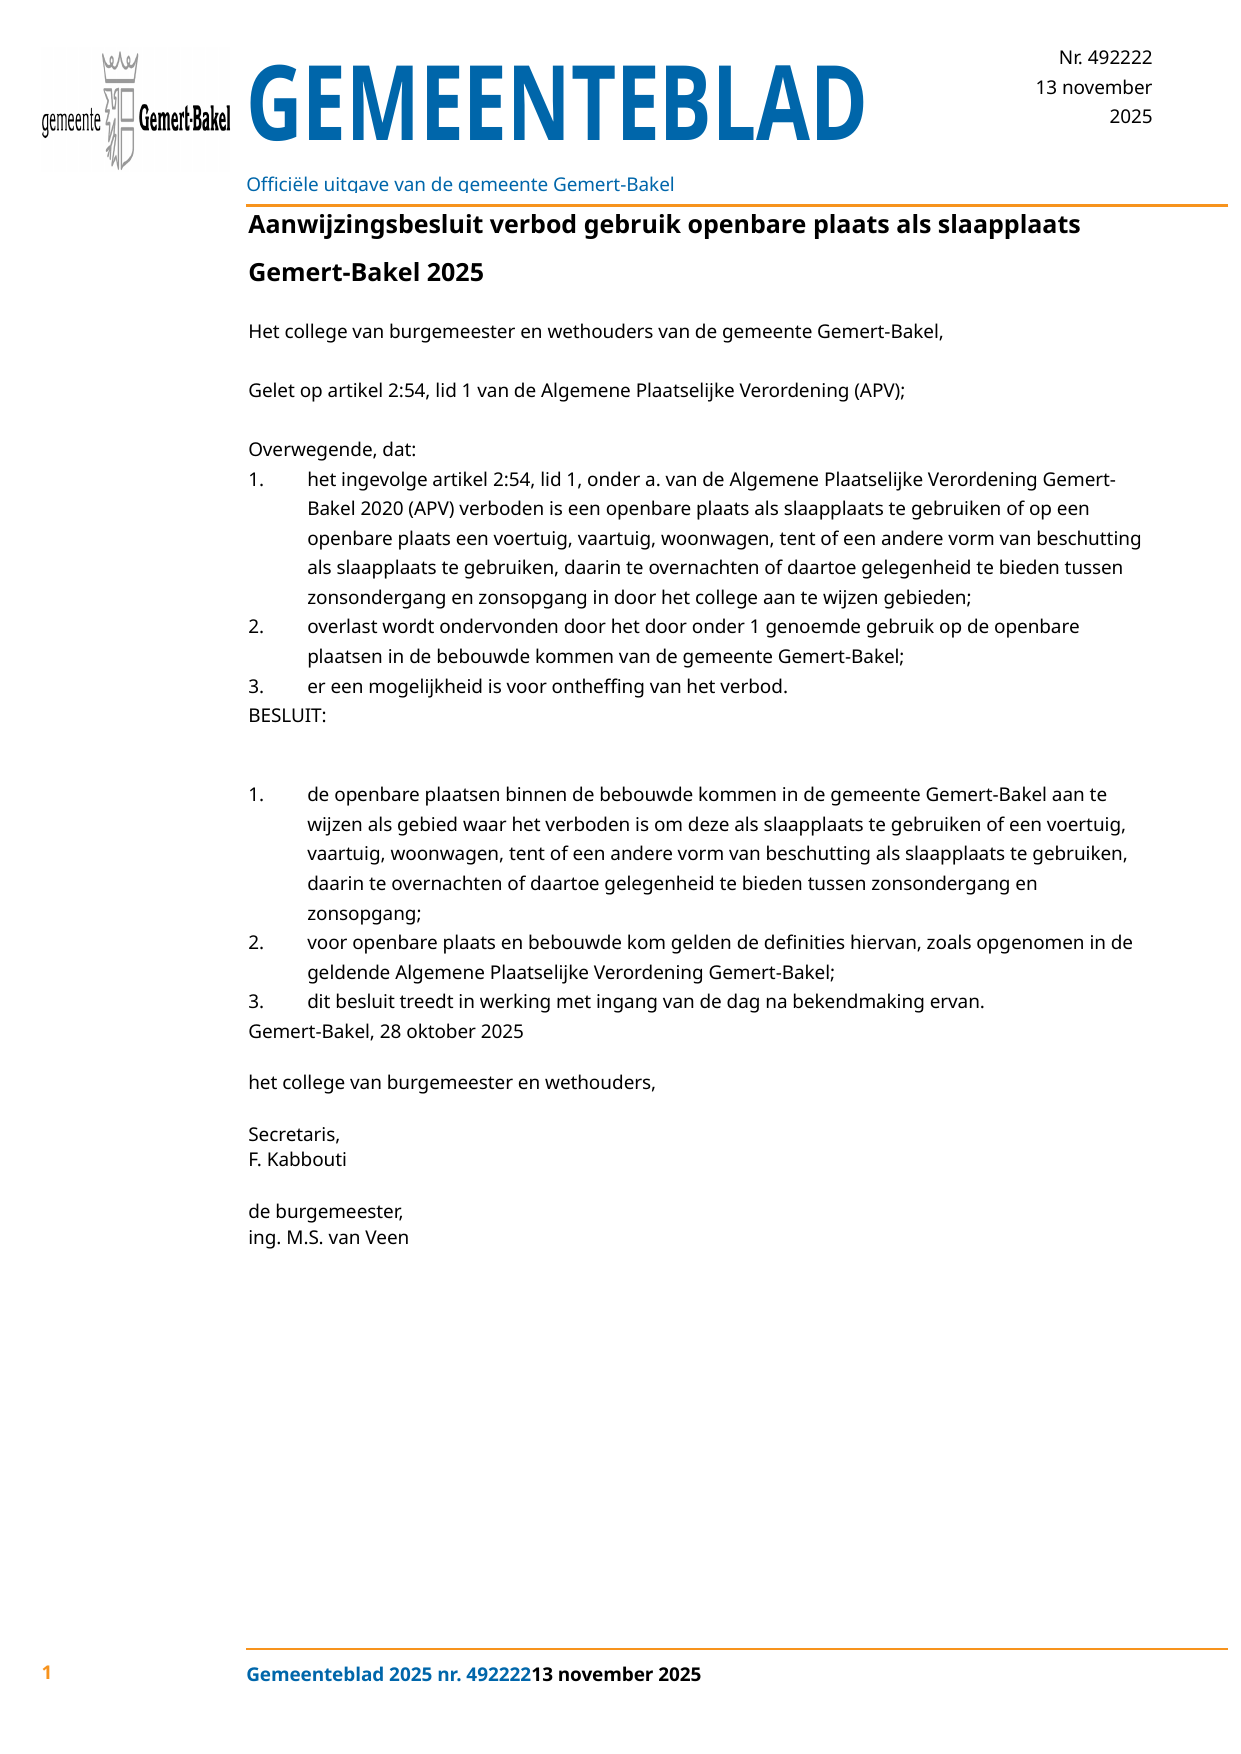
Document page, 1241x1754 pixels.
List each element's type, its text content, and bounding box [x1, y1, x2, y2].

text F. Kabbouti [248, 1147, 1152, 1172]
text de burgemeester, [248, 1198, 1152, 1224]
text Secretaris, [248, 1121, 1152, 1147]
text Het college van burgemeester en wethouders van de gemeente Gemert-Bakel, [248, 318, 1152, 344]
list er een mogelijkheid is voor ontheffing van het verbod. [248, 673, 1152, 699]
text Gemert-Bakel, 28 oktober 2025 [248, 1018, 1152, 1044]
list de openbare plaatsen binnen de bebouwde kommen in de gemeente Gemert-Bakel aan te wijzen als gebied waar het verboden is om deze als slaapplaats te gebruiken of een voertuig, vaartuig, woonwagen, tent of een andere vorm van beschutting als slaapplaats te gebruiken, daarin te overnachten of daartoe gelegenheid te bieden tussen zonsondergang en zonsopgang; [248, 781, 1152, 925]
list overlast wordt ondervonden door het door onder 1 genoemde gebruik op de openbare plaatsen in de bebouwde kommen van de gemeente Gemert-Bakel; [248, 614, 1152, 669]
list het ingevolge artikel 2:54, lid 1, onder a. van de Algemene Plaatselijke Verordening Gemert-Bakel 2020 (APV) verboden is een openbare plaats als slaapplaats te gebruiken of op een openbare plaats een voertuig, vaartuig, woonwagen, tent of een andere vorm van beschutting als slaapplaats te gebruiken, daarin te overnachten of daartoe gelegenheid te bieden tussen zonsondergang en zonsopgang in door het college aan te wijzen gebieden; [248, 466, 1152, 610]
text Overwegende, dat: [248, 436, 1152, 462]
list voor openbare plaats en bebouwde kom gelden de definities hiervan, zoals opgenomen in de geldende Algemene Plaatselijke Verordening Gemert-Bakel; [248, 929, 1152, 984]
picture [41, 47, 231, 172]
text het college van burgemeester en wethouders, [248, 1069, 1152, 1095]
text Aanwijzingsbesluit verbod gebruik openbare plaats als slaapplaats Gemert-Bakel 2025 [248, 207, 1152, 288]
text ing. M.S. van Veen [248, 1224, 1152, 1249]
text Gelet op artikel 2:54, lid 1 van de Algemene Plaatselijke Verordening (APV); [248, 377, 1152, 403]
text BESLUIT: [248, 702, 1152, 728]
list dit besluit treedt in werking met ingang van de dag na bekendmaking ervan. [248, 988, 1152, 1014]
